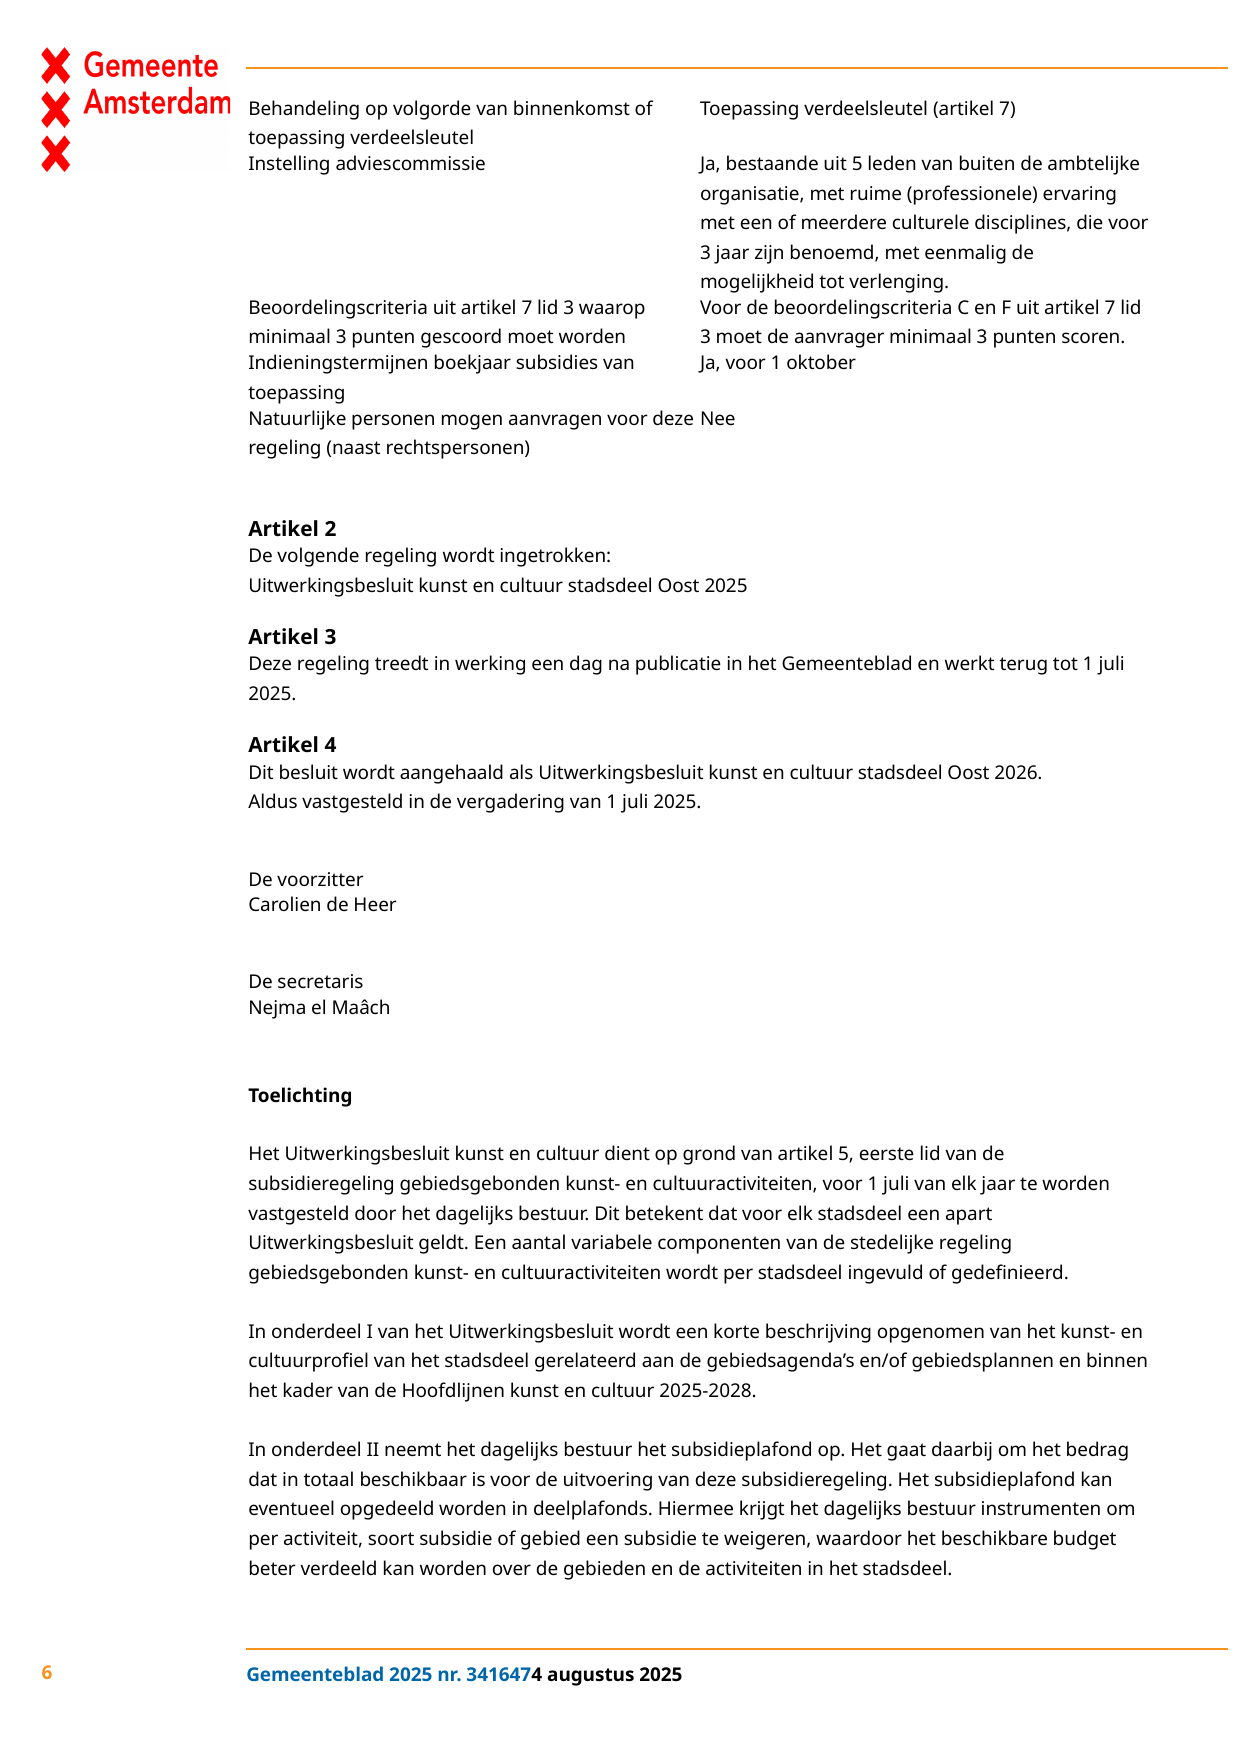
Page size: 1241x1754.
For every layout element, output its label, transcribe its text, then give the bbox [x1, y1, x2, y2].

text Artikel 4 [248, 731, 1152, 759]
text Het Uitwerkingsbesluit kunst en cultuur dient op grond van artikel 5, eerste lid van de subsidieregeling gebiedsgebonden kunst- en cultuuractiviteiten, voor 1 juli van elk jaar te worden vastgesteld door het dagelijks bestuur. Dit betekent dat voor elk stadsdeel een apart Uitwerkingsbesluit geldt. Een aantal variabele componenten van de stedelijke regeling gebiedsgebonden kunst- en cultuuractiviteiten wordt per stadsdeel ingevuld of gedefinieerd. [248, 1141, 1152, 1284]
picture [41, 47, 231, 172]
text In onderdeel II neemt het dagelijks bestuur het subsidieplafond op. Het gaat daarbij om het bedrag dat in totaal beschikbaar is voor de uitvoering van deze subsidieregeling. Het subsidieplafond kan eventueel opgedeeld worden in deelplafonds. Hiermee krijgt het dagelijks bestuur instrumenten om per activiteit, soort subsidie of gebied een subsidie te weigeren, waardoor het beschikbare budget beter verdeeld kan worden over de gebieden en de activiteiten in het stadsdeel. [248, 1436, 1152, 1580]
table_cell Voor de beoordelingscriteria C en F uit artikel 7 lid 3 moet de aanvrager minimaal 3 punten scoren. [700, 294, 1152, 349]
text Uitwerkingsbesluit kunst en cultuur stadsdeel Oost 2025 [248, 572, 1152, 597]
text In onderdeel I van het Uitwerkingsbesluit wordt een korte beschrijving opgenomen van het kunst- en cultuurprofiel van het stadsdeel gerelateerd aan de gebiedsagenda’s en/of gebiedsplannen en binnen het kader van de Hoofdlijnen kunst en cultuur 2025-2028. [248, 1318, 1152, 1403]
text Aldus vastgesteld in de vergadering van 1 juli 2025. [248, 789, 1152, 814]
text Artikel 2 [248, 514, 1152, 542]
table_cell Nee [700, 405, 1152, 460]
text De secretaris [248, 969, 1152, 994]
text Toelichting [248, 1072, 1152, 1111]
table_cell Ja, bestaande uit 5 leden van buiten de ambtelijke organisatie, met ruime (professionele) ervaring met een of meerdere culturele disciplines, die voor 3 jaar zijn benoemd, met eenmalig de mogelijkheid tot verlenging. [700, 150, 1152, 294]
table_cell Beoordelingscriteria uit artikel 7 lid 3 waarop minimaal 3 punten gescoord moet worden [248, 294, 700, 349]
text Carolien de Heer [248, 892, 1152, 917]
text De volgende regeling wordt ingetrokken: [248, 542, 1152, 568]
text Deze regeling treedt in werking een dag na publicatie in het Gemeenteblad en werkt terug tot 1 juli 2025. [248, 651, 1152, 706]
table_cell Ja, voor 1 oktober [700, 350, 1152, 405]
text Artikel 3 [248, 622, 1152, 651]
text Dit besluit wordt aangehaald als Uitwerkingsbesluit kunst en cultuur stadsdeel Oost 2026. [248, 759, 1152, 785]
table_cell Toepassing verdeelsleutel (artikel 7) [700, 95, 1152, 150]
table_cell Natuurlijke personen mogen aanvragen voor deze regeling (naast rechtspersonen) [248, 405, 700, 460]
table_cell Behandeling op volgorde van binnenkomst of toepassing verdeelsleutel [248, 95, 700, 150]
text Nejma el Maâch [248, 994, 1152, 1020]
table_cell Instelling adviescommissie [248, 150, 700, 294]
text De voorzitter [248, 866, 1152, 892]
table_cell Indieningstermijnen boekjaar subsidies van toepassing [248, 350, 700, 405]
